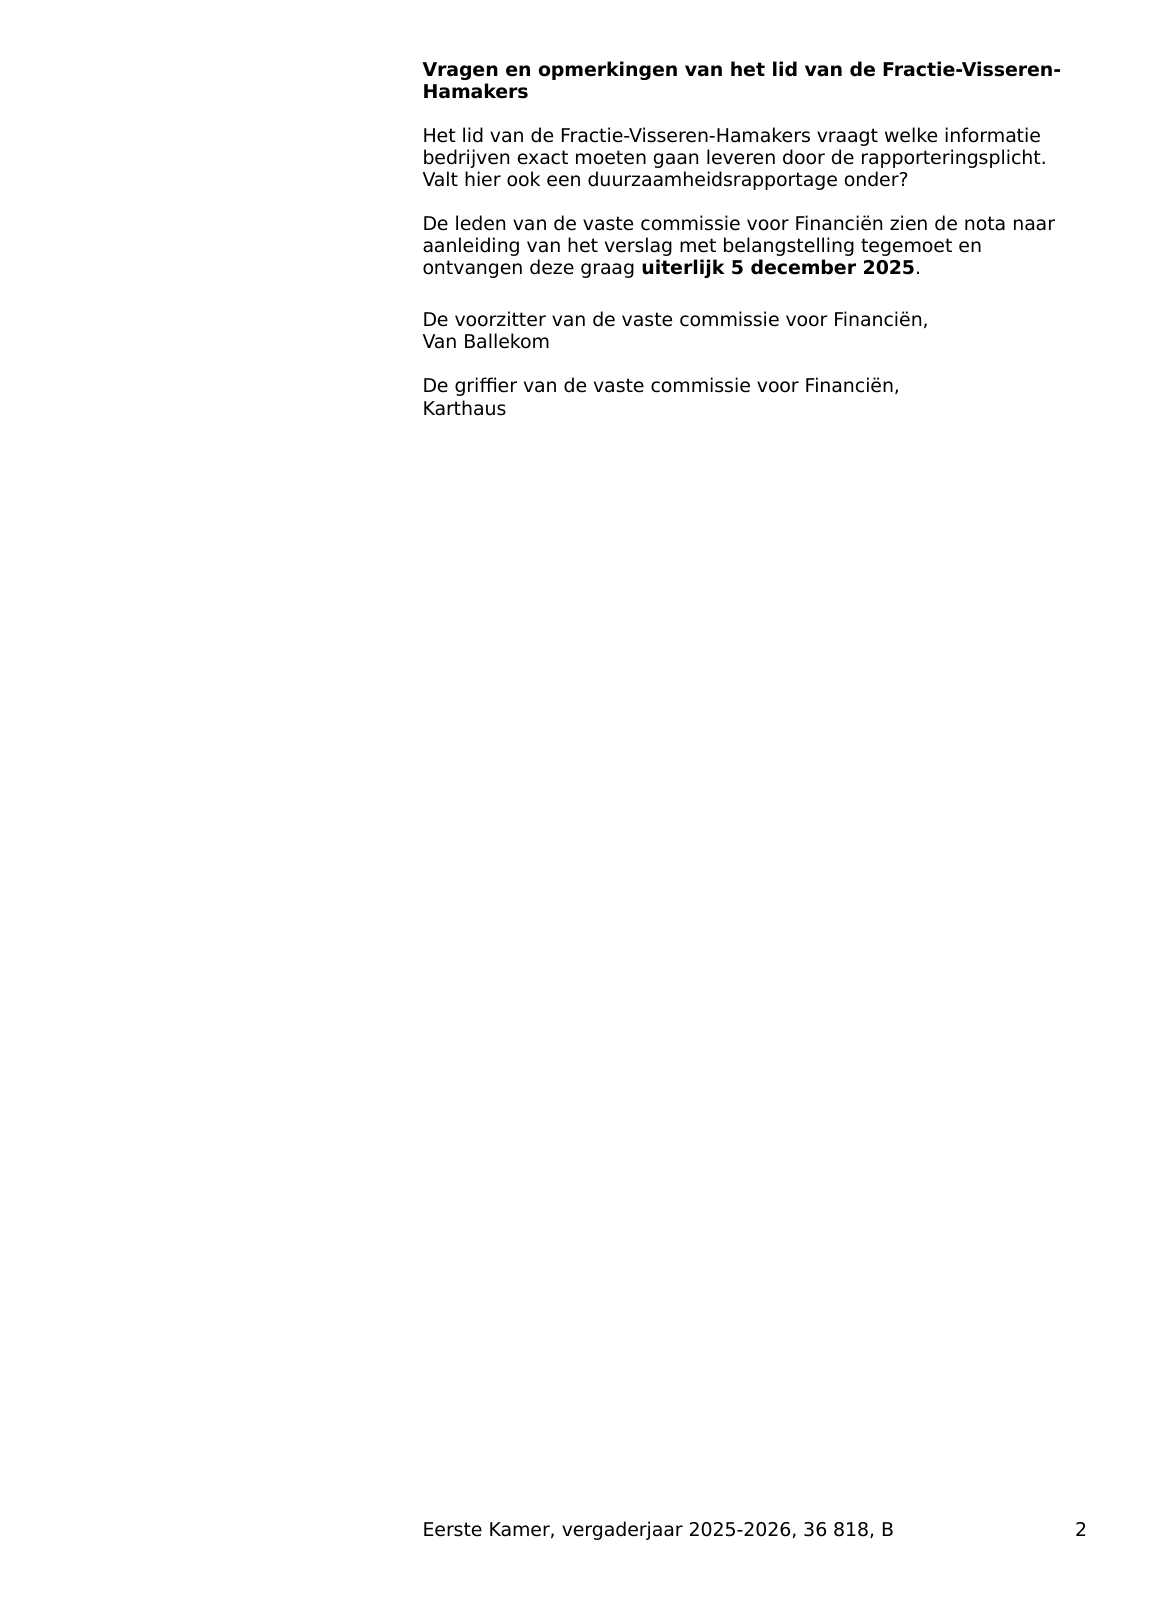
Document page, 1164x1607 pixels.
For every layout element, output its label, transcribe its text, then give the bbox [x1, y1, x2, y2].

subtitle Vragen en opmerkingen van het lid van de Fractie-Visseren-Hamakers [422, 59, 1087, 103]
text De voorzitter van de vaste commissie voor Financiën, Van Ballekom [422, 309, 1087, 353]
text De leden van de vaste commissie voor Financiën zien de nota naar aanleiding van het verslag met belangstelling tegemoet en ontvangen deze graag uiterlijk 5 december 2025. [422, 213, 1087, 279]
text Het lid van de Fractie-Visseren-Hamakers vraagt welke informatie bedrijven exact moeten gaan leveren door de rapporteringsplicht. Valt hier ook een duurzaamheidsrapportage onder? [422, 125, 1087, 191]
text De griffier van de vaste commissie voor Financiën, Karthaus [422, 375, 1087, 419]
